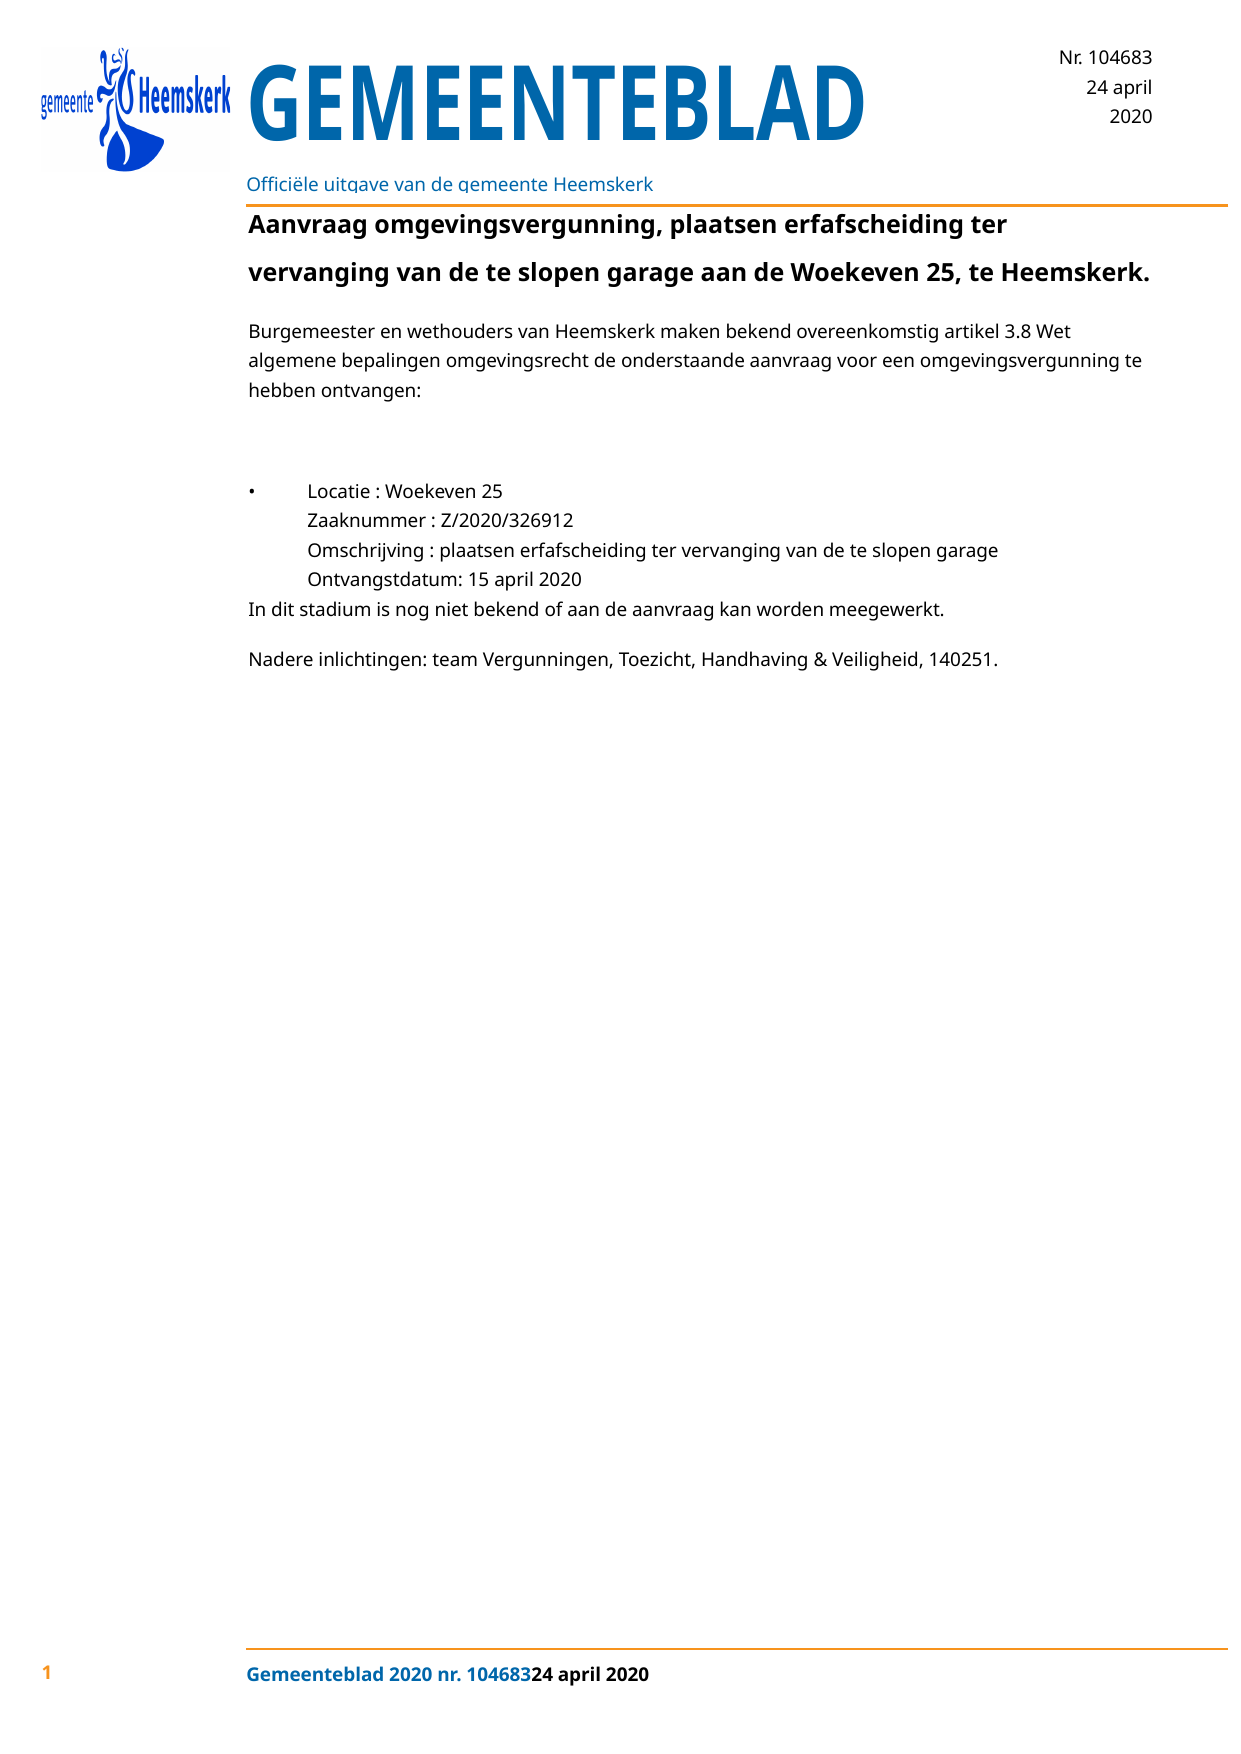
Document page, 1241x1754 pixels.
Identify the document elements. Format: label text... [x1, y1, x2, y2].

picture [41, 47, 231, 172]
text Nadere inlichtingen: team Vergunningen, Toezicht, Handhaving & Veiligheid, 140251. [248, 647, 1152, 672]
text Aanvraag omgevingsvergunning, plaatsen erfafscheiding ter vervanging van de te slopen garage aan de Woekeven 25, te Heemskerk. [248, 207, 1152, 288]
list Locatie : Woekeven 25 [248, 478, 1152, 504]
text In dit stadium is nog niet bekend of aan de aanvraag kan worden meegewerkt. [248, 596, 1152, 622]
list Omschrijving : plaatsen erfafscheiding ter vervanging van de te slopen garage [248, 537, 1152, 563]
text Burgemeester en wethouders van Heemskerk maken bekend overeenkomstig artikel 3.8 Wet algemene bepalingen omgevingsrecht de onderstaande aanvraag voor een omgevingsvergunning te hebben ontvangen: [248, 318, 1152, 403]
list Zaaknummer : Z/2020/326912 [248, 507, 1152, 533]
list Ontvangstdatum: 15 april 2020 [248, 567, 1152, 592]
